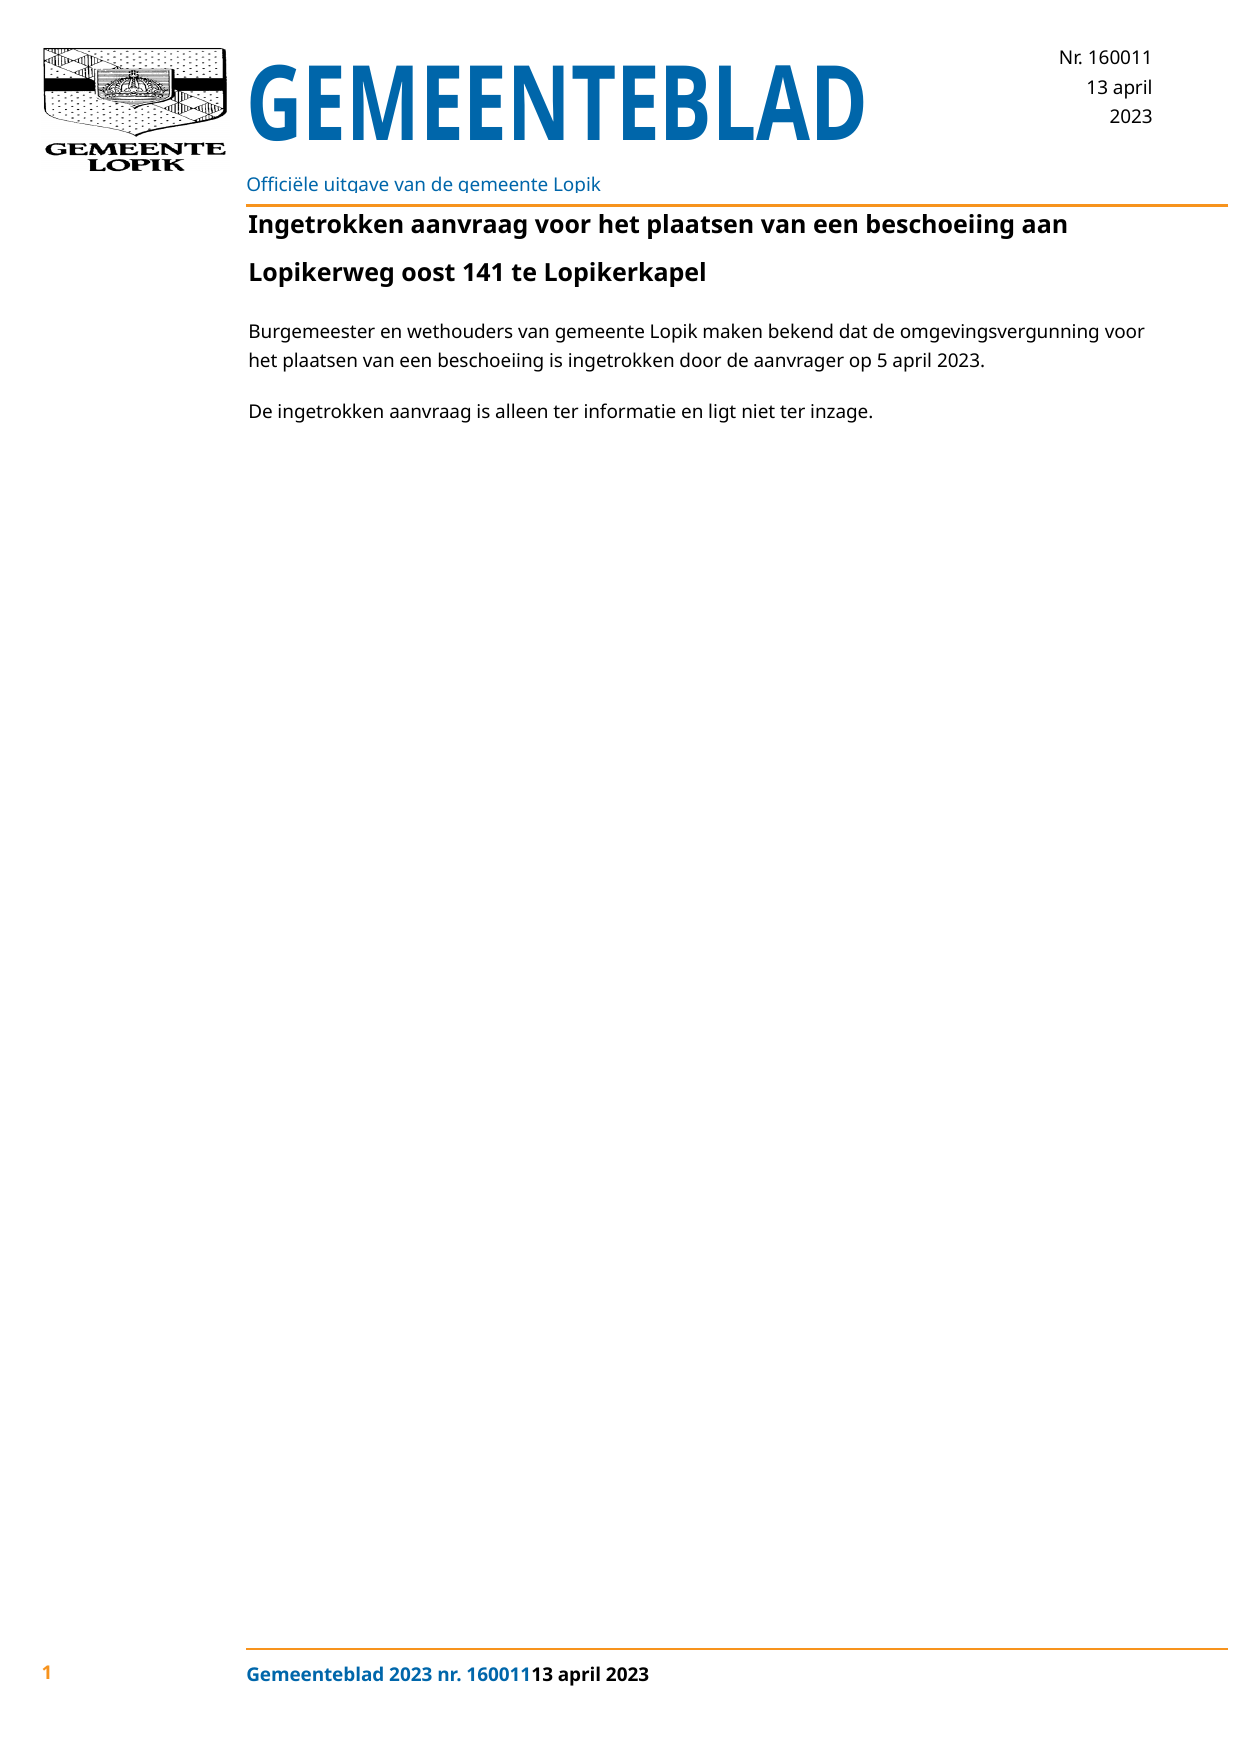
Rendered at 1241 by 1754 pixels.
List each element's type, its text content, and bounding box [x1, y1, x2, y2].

text Burgemeester en wethouders van gemeente Lopik maken bekend dat de omgevingsvergunning voor het plaatsen van een beschoeiing is ingetrokken door de aanvrager op 5 april 2023. [248, 318, 1152, 373]
text De ingetrokken aanvraag is alleen ter informatie en ligt niet ter inzage. [248, 398, 1152, 424]
picture [41, 47, 231, 172]
text Ingetrokken aanvraag voor het plaatsen van een beschoeiing aan Lopikerweg oost 141 te Lopikerkapel [248, 207, 1152, 288]
